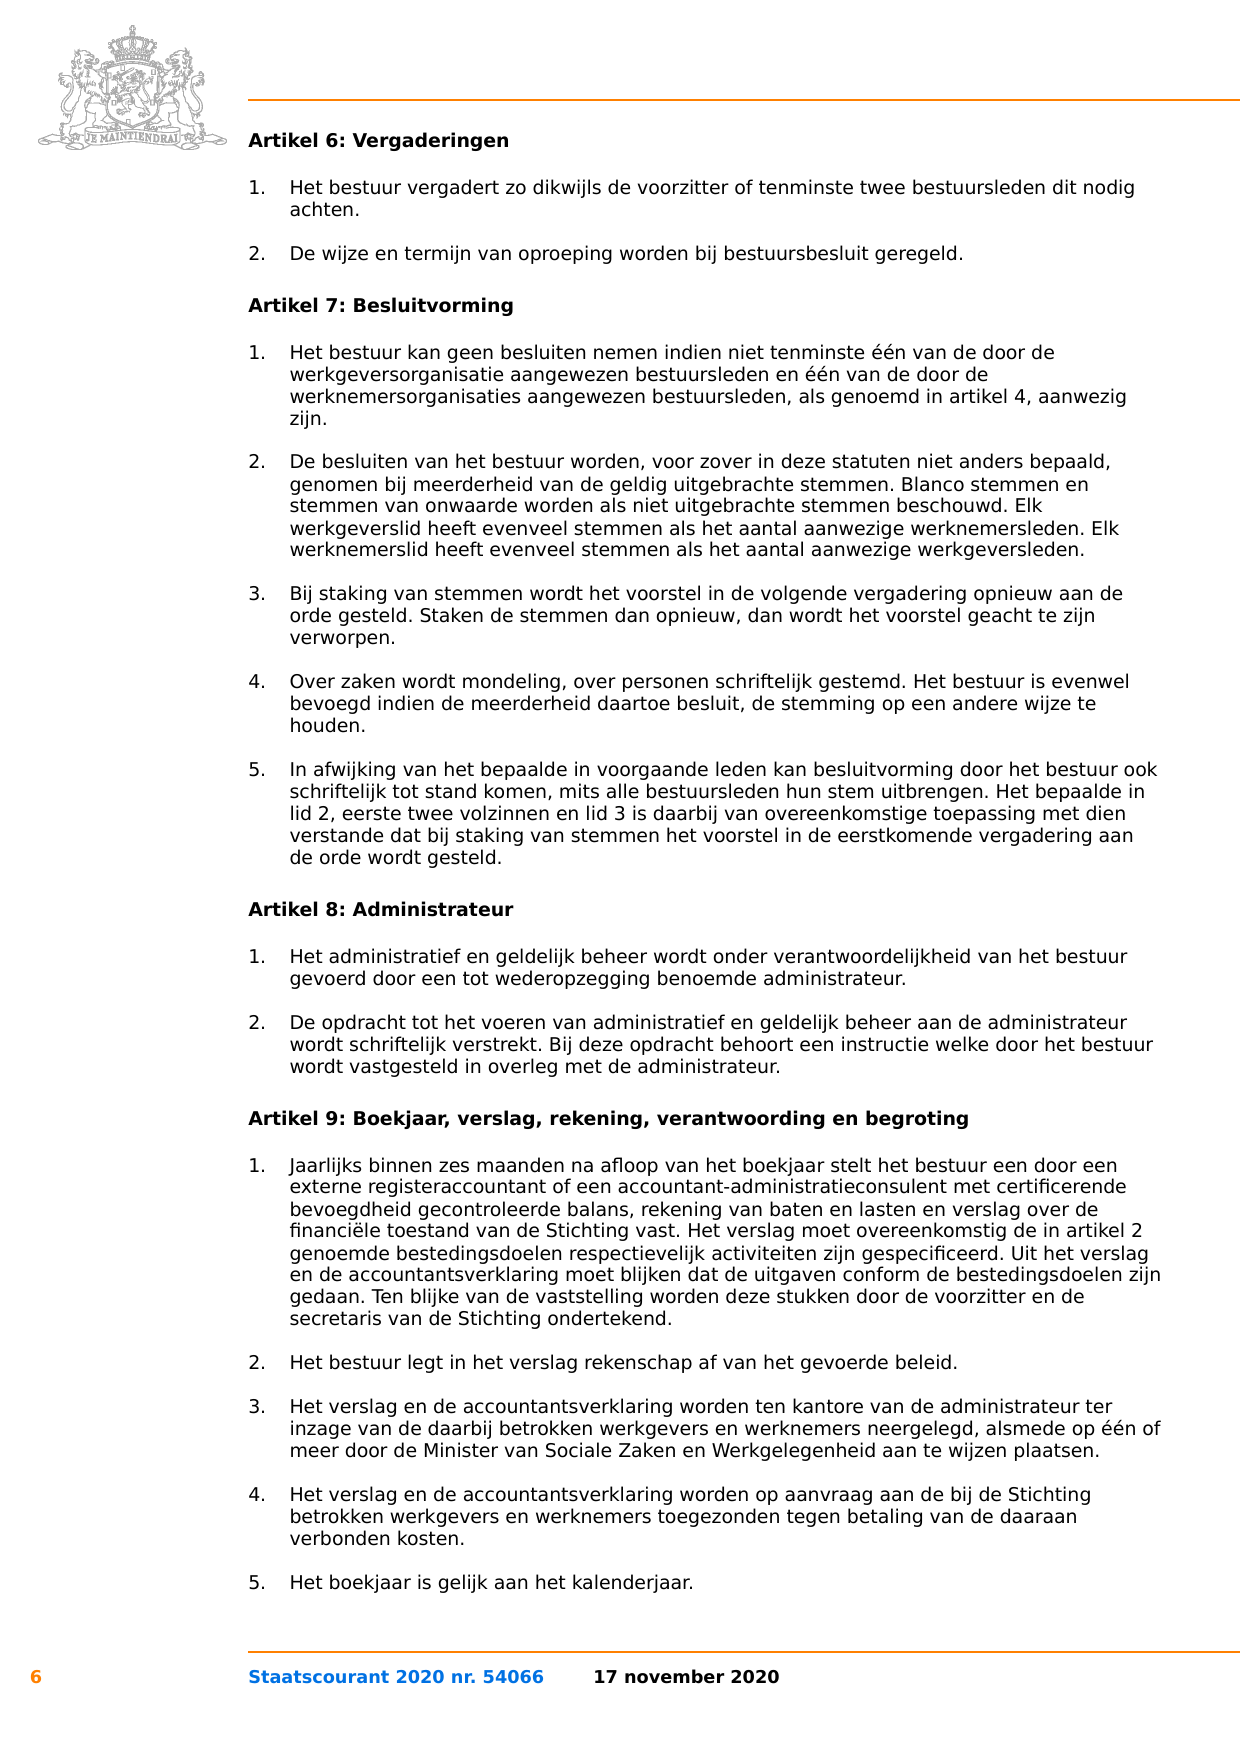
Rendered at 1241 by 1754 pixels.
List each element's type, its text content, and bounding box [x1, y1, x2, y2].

text 3. Bij staking van stemmen wordt het voorstel in de volgende vergadering opnieuw aan de orde gesteld. Staken de stemmen dan opnieuw, dan wordt het voorstel geacht te zijn verworpen. [248, 583, 1163, 649]
text 2. Het bestuur legt in het verslag rekenschap af van het gevoerde beleid. [248, 1352, 1163, 1374]
text 2. De wijze en termijn van oproeping worden bij bestuursbesluit geregeld. [248, 243, 1163, 265]
subtitle Artikel 8: Administrateur [248, 899, 1163, 921]
text 1. Het bestuur vergadert zo dikwijls de voorzitter of tenminste twee bestuursleden dit nodig achten. [248, 177, 1163, 221]
text 4. Het verslag en de accountantsverklaring worden op aanvraag aan de bij de Stichting betrokken werkgevers en werknemers toegezonden tegen betaling van de daaraan verbonden kosten. [248, 1484, 1163, 1550]
text 1. Het bestuur kan geen besluiten nemen indien niet tenminste één van de door de werkgeversorganisatie aangewezen bestuursleden en één van de door de werknemersorganisaties aangewezen bestuursleden, als genoemd in artikel 4, aanwezig zijn. [248, 342, 1163, 429]
text 2. De opdracht tot het voeren van administratief en geldelijk beheer aan de administrateur wordt schriftelijk verstrekt. Bij deze opdracht behoort een instructie welke door het bestuur wordt vastgesteld in overleg met de administrateur. [248, 1012, 1163, 1077]
picture [38, 25, 227, 150]
subtitle Artikel 9: Boekjaar, verslag, rekening, verantwoording en begroting [248, 1107, 1163, 1129]
text 2. De besluiten van het bestuur worden, voor zover in deze statuten niet anders bepaald, genomen bij meerderheid van de geldig uitgebrachte stemmen. Blanco stemmen en stemmen van onwaarde worden als niet uitgebrachte stemmen beschouwd. Elk werkgeverslid heeft evenveel stemmen als het aantal aanwezige werknemersleden. Elk werknemerslid heeft evenveel stemmen als het aantal aanwezige werkgeversleden. [248, 451, 1163, 561]
text 4. Over zaken wordt mondeling, over personen schriftelijk gestemd. Het bestuur is evenwel bevoegd indien de meerderheid daartoe besluit, de stemming op een andere wijze te houden. [248, 671, 1163, 737]
subtitle Artikel 6: Vergaderingen [248, 130, 1163, 152]
text 1. Het administratief en geldelijk beheer wordt onder verantwoordelijkheid van het bestuur gevoerd door een tot wederopzegging benoemde administrateur. [248, 946, 1163, 990]
text 1. Jaarlijks binnen zes maanden na afloop van het boekjaar stelt het bestuur een door een externe registeraccountant of een accountant-administratieconsulent met certificerende bevoegdheid gecontroleerde balans, rekening van baten en lasten en verslag over de financiële toestand van de Stichting vast. Het verslag moet overeenkomstig de in artikel 2 genoemde bestedingsdoelen respectievelijk activiteiten zijn gespecificeerd. Uit het verslag en de accountantsverklaring moet blijken dat de uitgaven conform de bestedingsdoelen zijn gedaan. Ten blijke van de vaststelling worden deze stukken door de voorzitter en de secretaris van de Stichting ondertekend. [248, 1154, 1163, 1330]
text 5. In afwijking van het bepaalde in voorgaande leden kan besluitvorming door het bestuur ook schriftelijk tot stand komen, mits alle bestuursleden hun stem uitbrengen. Het bepaalde in lid 2, eerste twee volzinnen en lid 3 is daarbij van overeenkomstige toepassing met dien verstande dat bij staking van stemmen het voorstel in de eerstkomende vergadering aan de orde wordt gesteld. [248, 759, 1163, 869]
text 3. Het verslag en de accountantsverklaring worden ten kantore van de administrateur ter inzage van de daarbij betrokken werkgevers en werknemers neergelegd, alsmede op één of meer door de Minister van Sociale Zaken en Werkgelegenheid aan te wijzen plaatsen. [248, 1396, 1163, 1462]
text 5. Het boekjaar is gelijk aan het kalenderjaar. [248, 1572, 1163, 1594]
subtitle Artikel 7: Besluitvorming [248, 295, 1163, 317]
